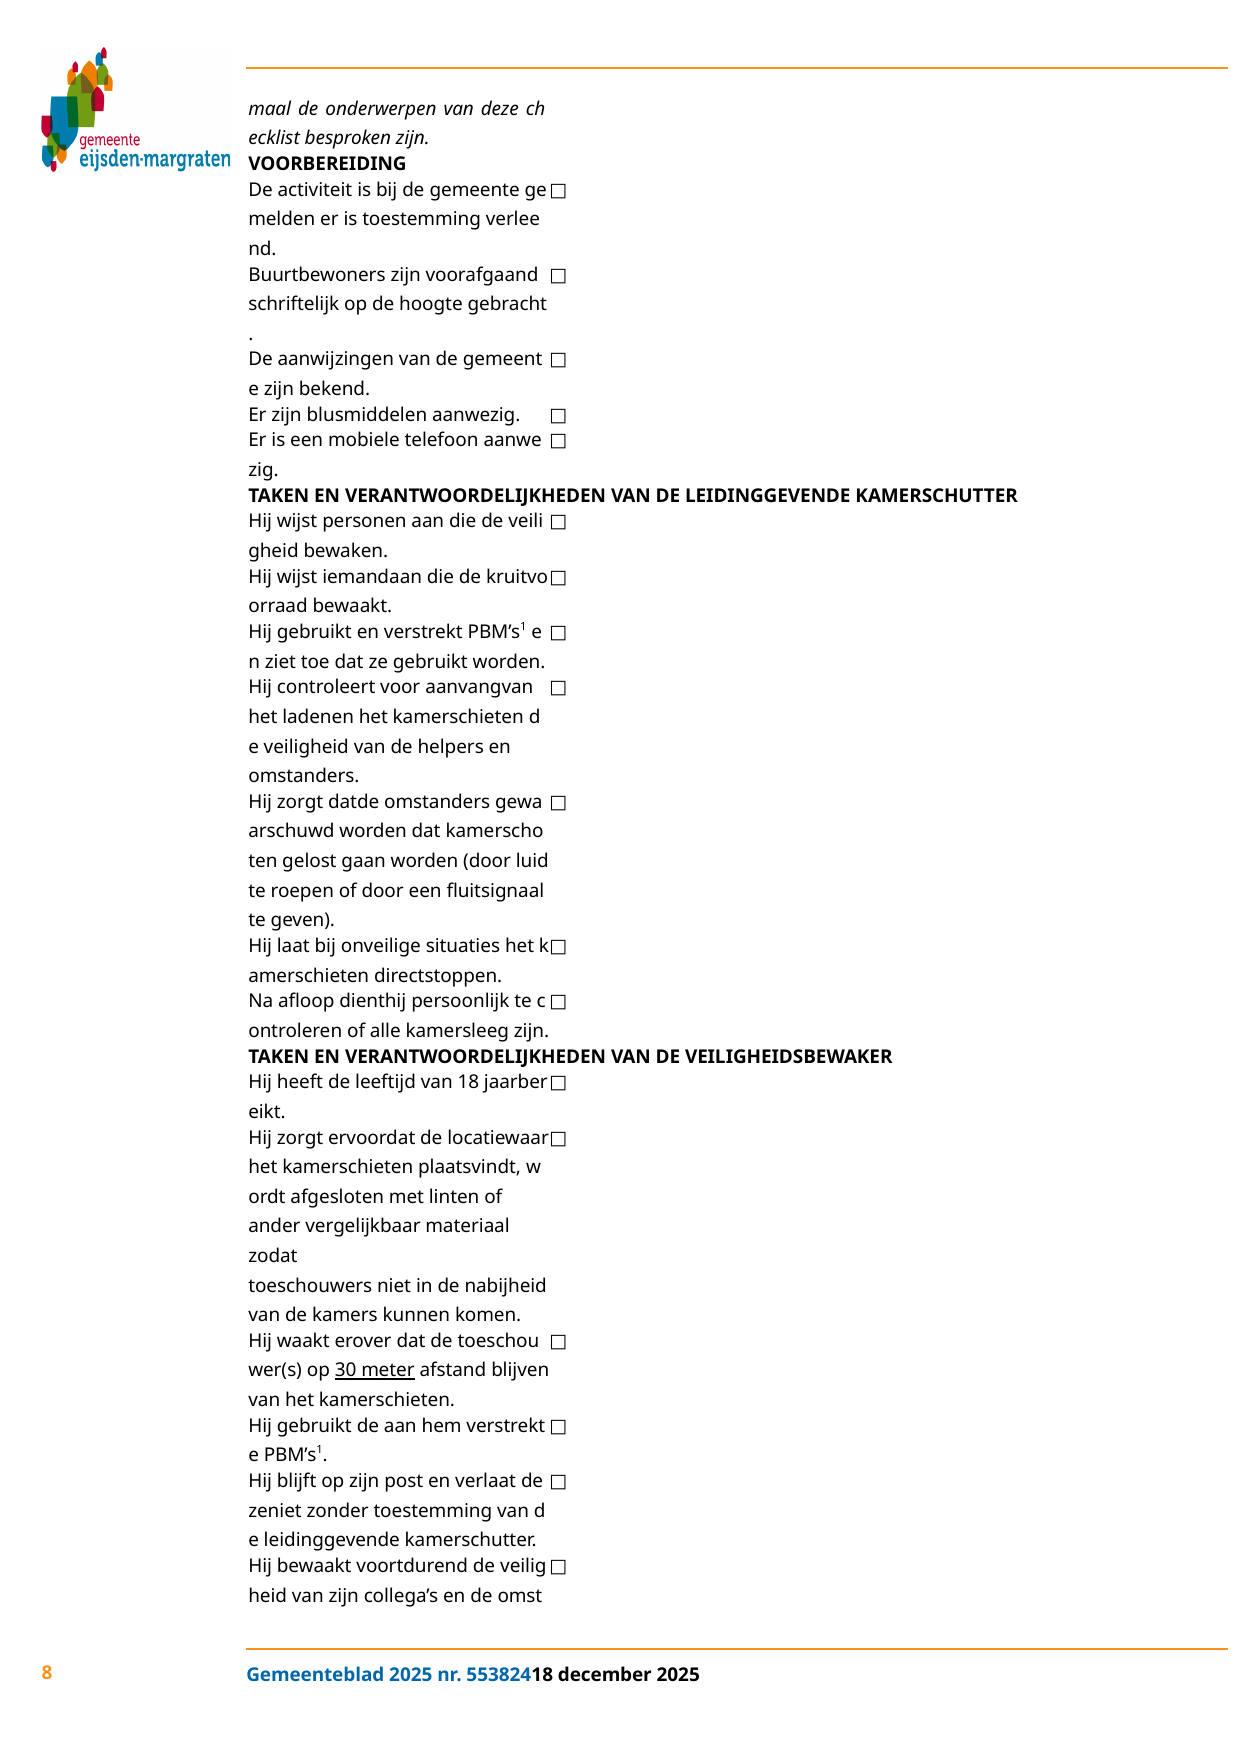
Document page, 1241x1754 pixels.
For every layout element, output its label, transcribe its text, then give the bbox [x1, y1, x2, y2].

table_cell [850, 932, 1152, 987]
table_cell □ [549, 1124, 850, 1327]
table_cell Hij waakt erover dat de toeschouwer(s) op 30 meter afstand blijven van het kamerschieten. [248, 1327, 549, 1412]
table_cell □ [549, 427, 850, 482]
table_cell □ [549, 176, 850, 261]
table_cell Na afloop dienthij persoonlijk te controleren of alle kamersleeg zijn. [248, 988, 549, 1043]
table_cell Hij laat bij onveilige situaties het kamerschieten directstoppen. [248, 932, 549, 987]
table_cell [850, 1069, 1152, 1124]
table_cell [850, 401, 1152, 427]
table_cell Hij wijst personen aan die de veiligheid bewaken. [248, 508, 549, 563]
table_cell Hij wijst iemandaan die de kruitvoorraad bewaakt. [248, 563, 549, 618]
table_cell [850, 988, 1152, 1043]
table_cell [850, 563, 1152, 618]
table_cell [850, 1412, 1152, 1467]
table_cell □ [549, 932, 850, 987]
table_cell TAKEN EN VERANTWOORDELIJKHEDEN VAN DE LEIDINGGEVENDE KAMERSCHUTTER [248, 482, 1152, 508]
table_cell [850, 1327, 1152, 1412]
table_cell □ [549, 1467, 850, 1552]
table_cell □ [549, 563, 850, 618]
table_cell [850, 788, 1152, 932]
table_cell □ [549, 1327, 850, 1412]
table_cell [850, 1552, 1152, 1607]
table_cell [850, 176, 1152, 261]
table_cell Er zijn blusmiddelen aanwezig. [248, 401, 549, 427]
table_cell [850, 1467, 1152, 1552]
picture [41, 47, 231, 172]
table_cell [850, 508, 1152, 563]
table_cell Hij zorgt datde omstanders gewaarschuwd worden dat kamerschoten gelost gaan worden (door luid te roepen of door een fluitsignaal te geven). [248, 788, 549, 932]
table_cell □ [549, 988, 850, 1043]
table_cell Hij gebruikt de aan hem verstrekte PBM’s1. [248, 1412, 549, 1467]
table_cell □ [549, 401, 850, 427]
table_cell Hij blijft op zijn post en verlaat dezeniet zonder toestemming van de leidinggevende kamerschutter. [248, 1467, 549, 1552]
table_cell TAKEN EN VERANTWOORDELIJKHEDEN VAN DE VEILIGHEIDSBEWAKER [248, 1043, 1152, 1068]
table_header maal de onderwerpen van deze checklist besproken zijn. [248, 95, 549, 150]
table_cell De activiteit is bij de gemeente gemelden er is toestemming verleend. [248, 176, 549, 261]
table_cell Hij bewaakt voortdurend de veiligheid van zijn collega’s en de omst [248, 1552, 549, 1607]
table_cell De aanwijzingen van de gemeente zijn bekend. [248, 346, 549, 401]
table_cell [850, 261, 1152, 346]
table_cell [850, 1124, 1152, 1327]
table_header [549, 95, 850, 150]
table_cell □ [549, 618, 850, 674]
table_cell □ [549, 508, 850, 563]
table_cell □ [549, 261, 850, 346]
table_cell [850, 618, 1152, 674]
table_cell [850, 346, 1152, 401]
table_cell VOORBEREIDING [248, 150, 1152, 176]
table_cell Hij controleert voor aanvangvan het ladenen het kamerschieten de veiligheid van de helpers en omstanders. [248, 674, 549, 788]
table_cell [850, 427, 1152, 482]
table_cell Er is een mobiele telefoon aanwezig. [248, 427, 549, 482]
table_cell Hij heeft de leeftijd van 18 jaarbereikt. [248, 1069, 549, 1124]
table_header [850, 95, 1152, 150]
table_cell □ [549, 788, 850, 932]
table_cell Hij gebruikt en verstrekt PBM’s1 en ziet toe dat ze gebruikt worden. [248, 618, 549, 674]
table_cell □ [549, 1412, 850, 1467]
table_cell Buurtbewoners zijn voorafgaand schriftelijk op de hoogte gebracht. [248, 261, 549, 346]
table_cell □ [549, 346, 850, 401]
table_cell [850, 674, 1152, 788]
table_cell □ [549, 1552, 850, 1607]
table_cell □ [549, 1069, 850, 1124]
table_cell □ [549, 674, 850, 788]
table_cell Hij zorgt ervoordat de locatiewaar het kamerschieten plaatsvindt, wordt afgesloten met linten of ander vergelijkbaar materiaal zodat toeschouwers niet in de nabijheid van de kamers kunnen komen. [248, 1124, 549, 1327]
